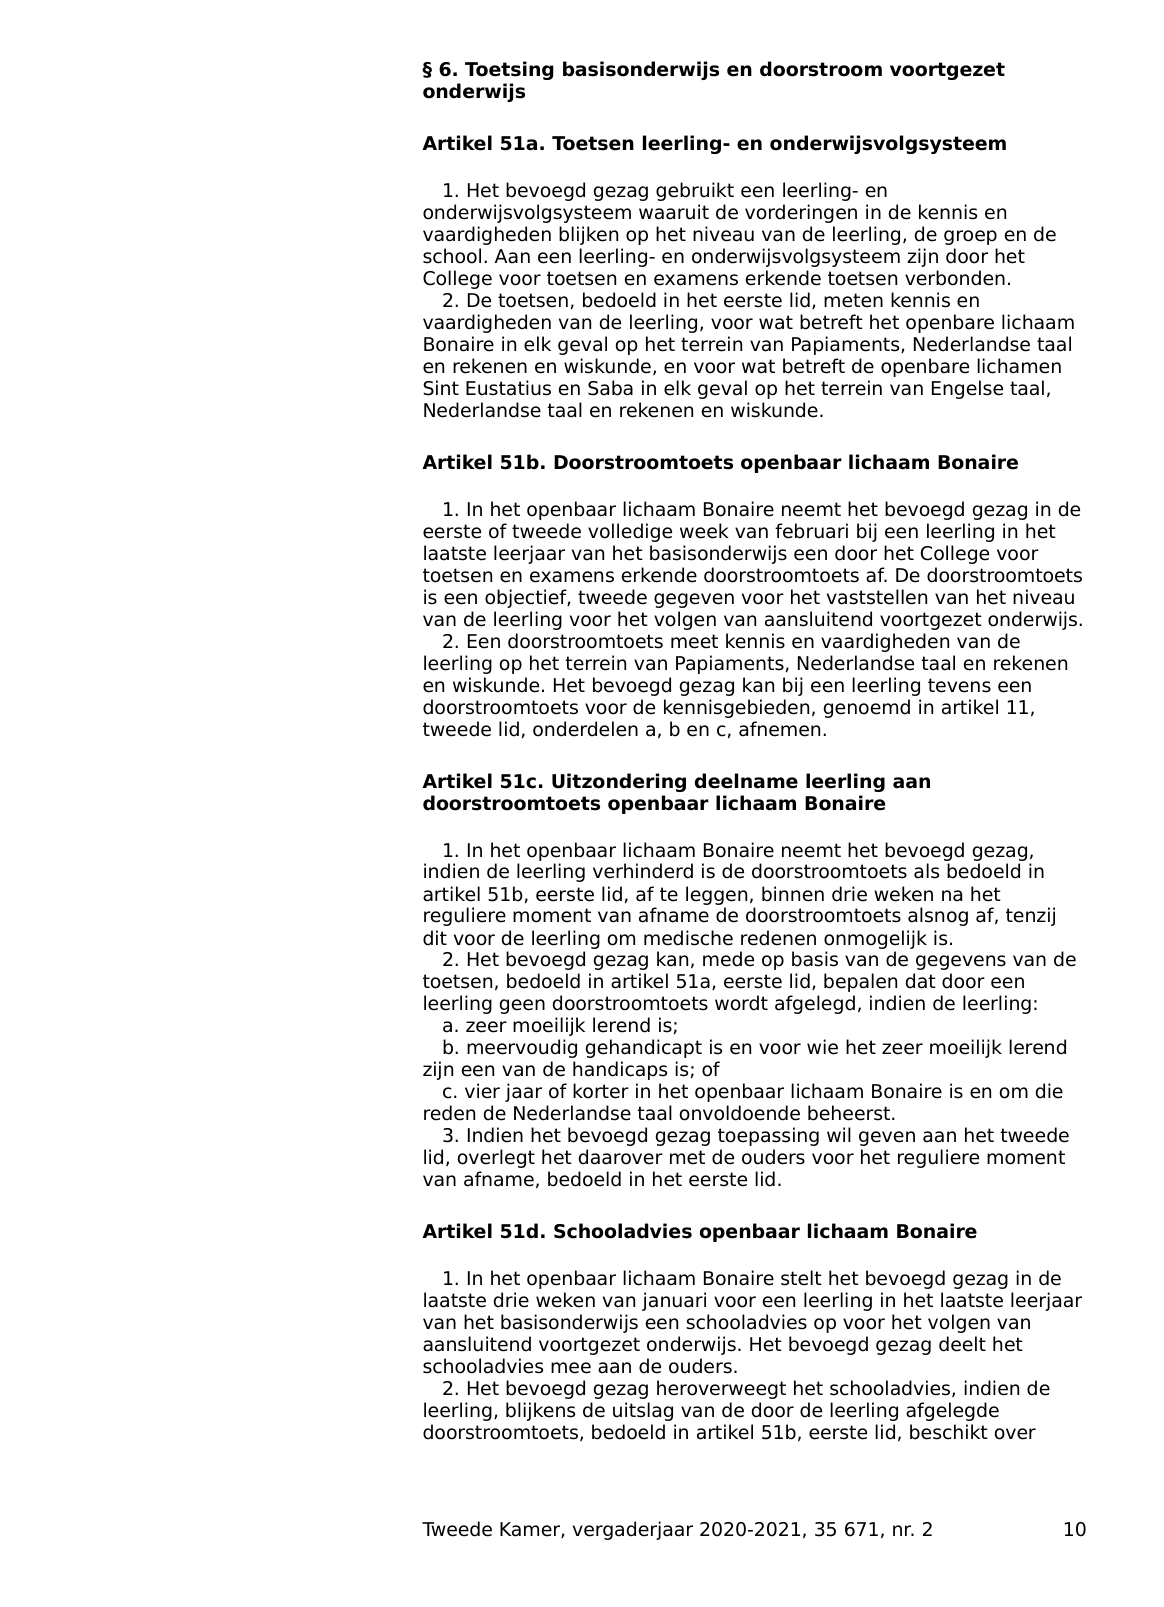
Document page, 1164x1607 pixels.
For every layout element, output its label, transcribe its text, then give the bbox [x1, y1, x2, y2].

text 1. Het bevoegd gezag gebruikt een leerling- en onderwijsvolgsysteem waaruit de vorderingen in de kennis en vaardigheden blijken op het niveau van de leerling, de groep en de school. Aan een leerling- en onderwijsvolgsysteem zijn door het College voor toetsen en examens erkende toetsen verbonden. [422, 180, 1087, 290]
text b. meervoudig gehandicapt is en voor wie het zeer moeilijk lerend zijn een van de handicaps is; of [422, 1037, 1087, 1081]
text c. vier jaar of korter in het openbaar lichaam Bonaire is en om die reden de Nederlandse taal onvoldoende beheerst. [422, 1081, 1087, 1125]
subtitle Artikel 51a. Toetsen leerling- en onderwijsvolgsysteem [422, 133, 1087, 155]
subtitle § 6. Toetsing basisonderwijs en doorstroom voortgezet onderwijs [422, 59, 1087, 103]
text 2. Het bevoegd gezag heroverweegt het schooladvies, indien de leerling, blijkens de uitslag van de door de leerling afgelegde doorstroomtoets, bedoeld in artikel 51b, eerste lid, beschikt over [422, 1378, 1087, 1444]
subtitle Artikel 51d. Schooladvies openbaar lichaam Bonaire [422, 1221, 1087, 1243]
text 3. Indien het bevoegd gezag toepassing wil geven aan het tweede lid, overlegt het daarover met de ouders voor het reguliere moment van afname, bedoeld in het eerste lid. [422, 1125, 1087, 1191]
text 2. Een doorstroomtoets meet kennis en vaardigheden van de leerling op het terrein van Papiaments, Nederlandse taal en rekenen en wiskunde. Het bevoegd gezag kan bij een leerling tevens een doorstroomtoets voor de kennisgebieden, genoemd in artikel 11, tweede lid, onderdelen a, b en c, afnemen. [422, 631, 1087, 741]
subtitle Artikel 51c. Uitzondering deelname leerling aan doorstroomtoets openbaar lichaam Bonaire [422, 771, 1087, 814]
text 2. De toetsen, bedoeld in het eerste lid, meten kennis en vaardigheden van de leerling, voor wat betreft het openbare lichaam Bonaire in elk geval op het terrein van Papiaments, Nederlandse taal en rekenen en wiskunde, en voor wat betreft de openbare lichamen Sint Eustatius en Saba in elk geval op het terrein van Engelse taal, Nederlandse taal en rekenen en wiskunde. [422, 290, 1087, 422]
text a. zeer moeilijk lerend is; [422, 1015, 1087, 1037]
subtitle Artikel 51b. Doorstroomtoets openbaar lichaam Bonaire [422, 452, 1087, 474]
text 2. Het bevoegd gezag kan, mede op basis van de gegevens van de toetsen, bedoeld in artikel 51a, eerste lid, bepalen dat door een leerling geen doorstroomtoets wordt afgelegd, indien de leerling: [422, 949, 1087, 1015]
text 1. In het openbaar lichaam Bonaire neemt het bevoegd gezag, indien de leerling verhinderd is de doorstroomtoets als bedoeld in artikel 51b, eerste lid, af te leggen, binnen drie weken na het reguliere moment van afname de doorstroomtoets alsnog af, tenzij dit voor de leerling om medische redenen onmogelijk is. [422, 839, 1087, 949]
text 1. In het openbaar lichaam Bonaire stelt het bevoegd gezag in de laatste drie weken van januari voor een leerling in het laatste leerjaar van het basisonderwijs een schooladvies op voor het volgen van aansluitend voortgezet onderwijs. Het bevoegd gezag deelt het schooladvies mee aan de ouders. [422, 1268, 1087, 1378]
text 1. In het openbaar lichaam Bonaire neemt het bevoegd gezag in de eerste of tweede volledige week van februari bij een leerling in het laatste leerjaar van het basisonderwijs een door het College voor toetsen en examens erkende doorstroomtoets af. De doorstroomtoets is een objectief, tweede gegeven voor het vaststellen van het niveau van de leerling voor het volgen van aansluitend voortgezet onderwijs. [422, 499, 1087, 631]
